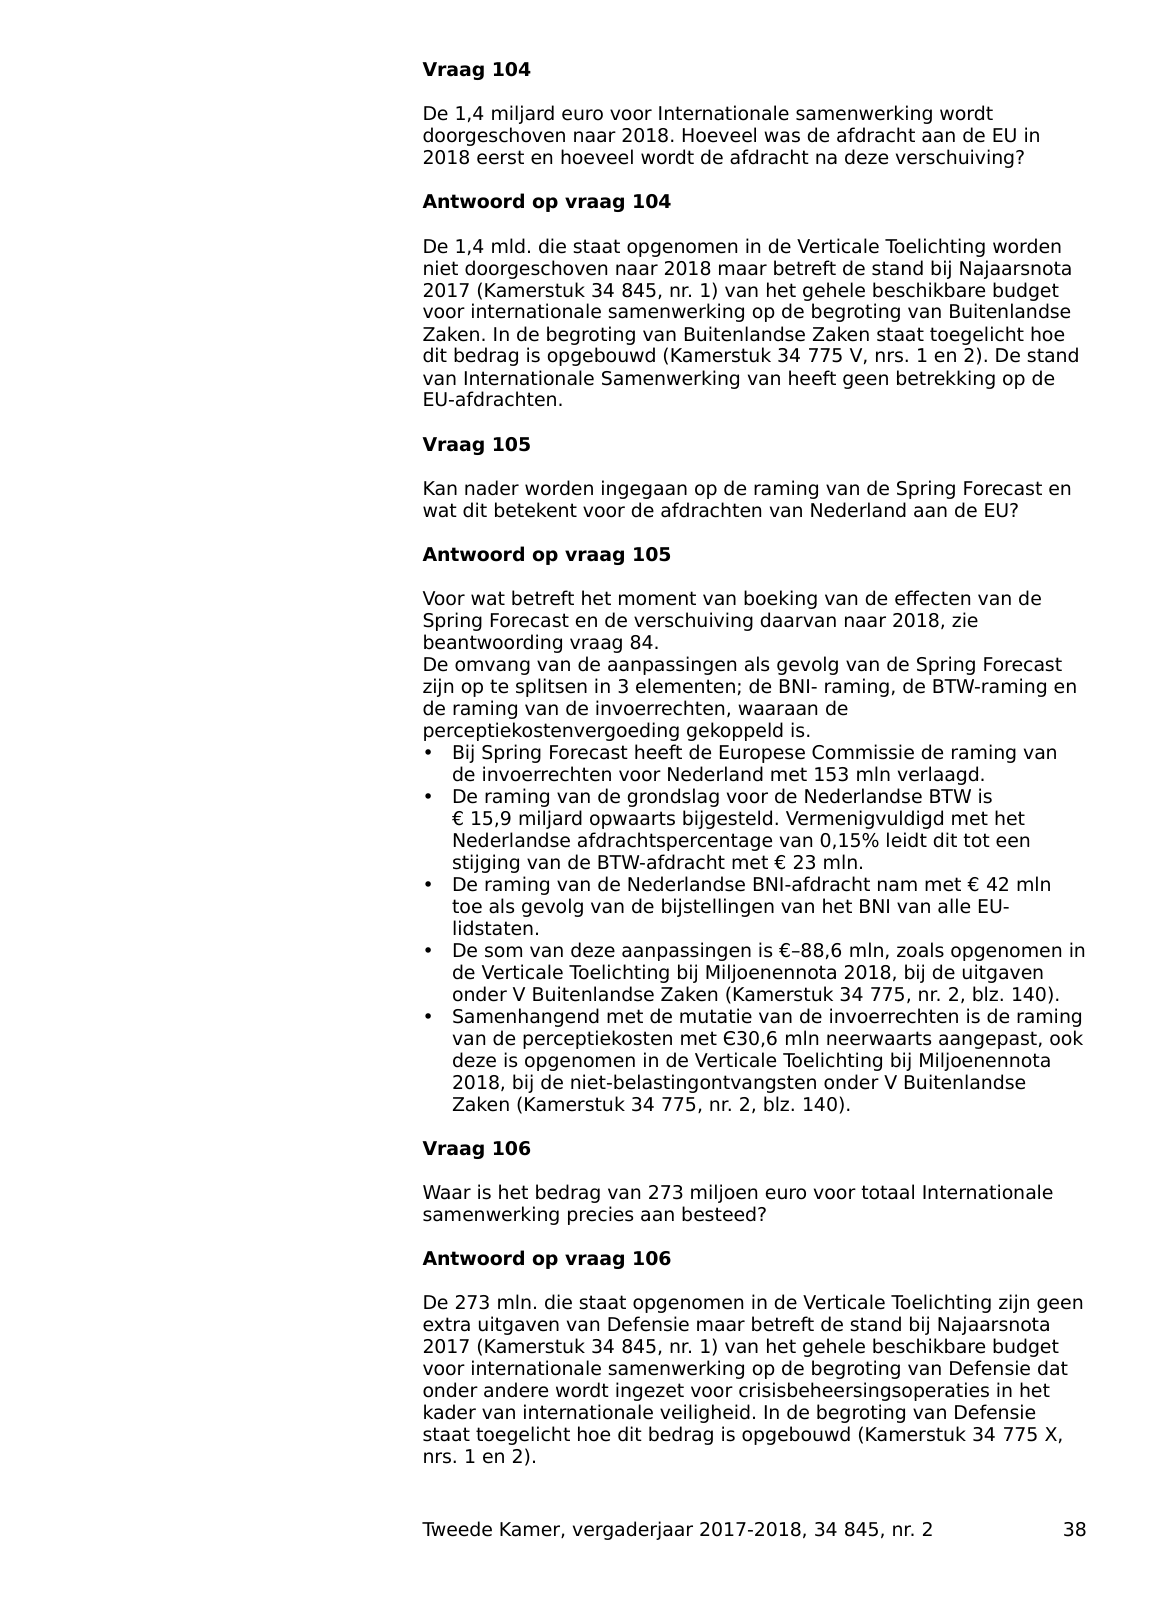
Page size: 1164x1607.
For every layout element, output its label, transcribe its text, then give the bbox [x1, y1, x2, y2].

text De 273 mln. die staat opgenomen in de Verticale Toelichting zijn geen extra uitgaven van Defensie maar betreft de stand bij Najaarsnota 2017 (Kamerstuk 34 845, nr. 1) van het gehele beschikbare budget voor internationale samenwerking op de begroting van Defensie dat onder andere wordt ingezet voor crisisbeheersingsoperaties in het kader van internationale veiligheid. In de begroting van Defensie staat toegelicht hoe dit bedrag is opgebouwd (Kamerstuk 34 775 X, nrs. 1 en 2). [422, 1292, 1087, 1468]
text Kan nader worden ingegaan op de raming van de Spring Forecast en wat dit betekent voor de afdrachten van Nederland aan de EU? [422, 478, 1087, 522]
text De 1,4 mld. die staat opgenomen in de Verticale Toelichting worden niet doorgeschoven naar 2018 maar betreft de stand bij Najaarsnota 2017 (Kamerstuk 34 845, nr. 1) van het gehele beschikbare budget voor internationale samenwerking op de begroting van Buitenlandse Zaken. In de begroting van Buitenlandse Zaken staat toegelicht hoe dit bedrag is opgebouwd (Kamerstuk 34 775 V, nrs. 1 en 2). De stand van Internationale Samenwerking van heeft geen betrekking op de EU-afdrachten. [422, 236, 1087, 411]
subtitle Antwoord op vraag 106 [422, 1248, 1087, 1270]
text • Bij Spring Forecast heeft de Europese Commissie de raming van de invoerrechten voor Nederland met 153 mln verlaagd. [422, 742, 1087, 786]
text De omvang van de aanpassingen als gevolg van de Spring Forecast zijn op te splitsen in 3 elementen; de BNI- raming, de BTW-raming en de raming van de invoerrechten, waaraan de perceptiekostenvergoeding gekoppeld is. [422, 654, 1087, 742]
subtitle Vraag 106 [422, 1138, 1087, 1160]
subtitle Vraag 104 [422, 59, 1087, 81]
text Voor wat betreft het moment van boeking van de effecten van de Spring Forecast en de verschuiving daarvan naar 2018, zie beantwoording vraag 84. [422, 588, 1087, 654]
subtitle Vraag 105 [422, 433, 1087, 456]
subtitle Antwoord op vraag 105 [422, 544, 1087, 566]
text Waar is het bedrag van 273 miljoen euro voor totaal Internationale samenwerking precies aan besteed? [422, 1182, 1087, 1226]
text • De raming van de Nederlandse BNI-afdracht nam met € 42 mln toe als gevolg van de bijstellingen van het BNI van alle EU-lidstaten. [422, 874, 1087, 940]
subtitle Antwoord op vraag 104 [422, 191, 1087, 213]
text • De raming van de grondslag voor de Nederlandse BTW is € 15,9 miljard opwaarts bijgesteld. Vermenigvuldigd met het Nederlandse afdrachtspercentage van 0,15% leidt dit tot een stijging van de BTW-afdracht met € 23 mln. [422, 786, 1087, 874]
text • Samenhangend met de mutatie van de invoerrechten is de raming van de perceptiekosten met Є30,6 mln neerwaarts aangepast, ook deze is opgenomen in de Verticale Toelichting bij Miljoenennota 2018, bij de niet-belastingontvangsten onder V Buitenlandse Zaken (Kamerstuk 34 775, nr. 2, blz. 140). [422, 1006, 1087, 1116]
text • De som van deze aanpassingen is €–88,6 mln, zoals opgenomen in de Verticale Toelichting bij Miljoenennota 2018, bij de uitgaven onder V Buitenlandse Zaken (Kamerstuk 34 775, nr. 2, blz. 140). [422, 940, 1087, 1006]
text De 1,4 miljard euro voor Internationale samenwerking wordt doorgeschoven naar 2018. Hoeveel was de afdracht aan de EU in 2018 eerst en hoeveel wordt de afdracht na deze verschuiving? [422, 103, 1087, 169]
